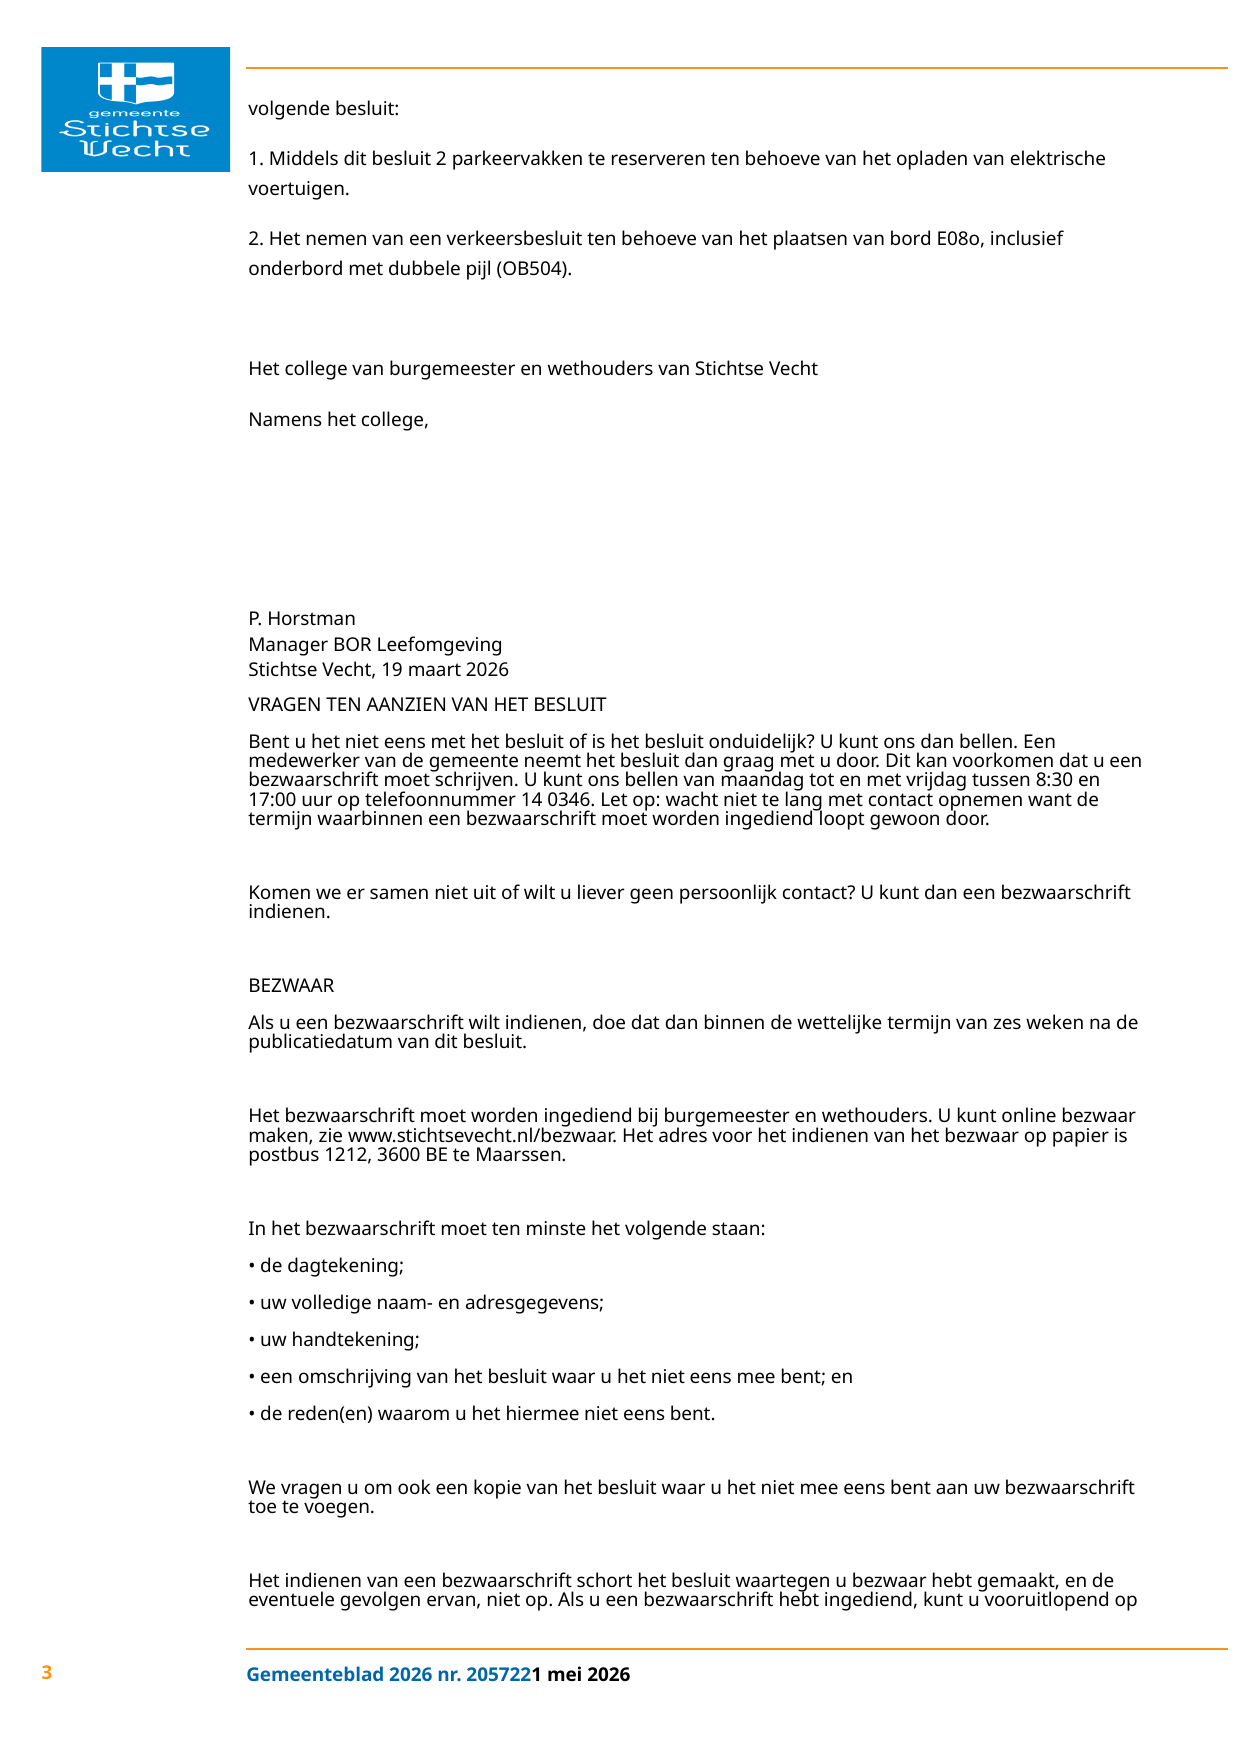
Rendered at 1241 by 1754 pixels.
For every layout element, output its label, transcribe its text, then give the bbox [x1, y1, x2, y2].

text Namens het college, [248, 406, 1152, 432]
text We vragen u om ook een kopie van het besluit waar u het niet mee eens bent aan uw bezwaarschrift toe te voegen. [248, 1479, 1152, 1517]
text BEZWAAR [248, 977, 1152, 996]
text • de dagtekening; [248, 1257, 1152, 1276]
text Het bezwaarschrift moet worden ingediend bij burgemeester en wethouders. U kunt online bezwaar maken, zie www.stichtsevecht.nl/bezwaar. Het adres voor het indienen van het bezwaar op papier is postbus 1212, 3600 BE te Maarssen. [248, 1107, 1152, 1165]
text • de reden(en) waarom u het hiermee niet eens bent. [248, 1405, 1152, 1424]
text VRAGEN TEN AANZIEN VAN HET BESLUIT [248, 696, 1152, 715]
text • uw volledige naam- en adresgegevens; [248, 1294, 1152, 1313]
text In het bezwaarschrift moet ten minste het volgende staan: [248, 1220, 1152, 1239]
text Het indienen van een bezwaarschrift schort het besluit waartegen u bezwaar hebt gemaakt, en de eventuele gevolgen ervan, niet op. Als u een bezwaarschrift hebt ingediend, kunt u vooruitlopend op [248, 1572, 1152, 1611]
text Als u een bezwaarschrift wilt indienen, doe dat dan binnen de wettelijke termijn van zes weken na de publicatiedatum van dit besluit. [248, 1014, 1152, 1053]
text • een omschrijving van het besluit waar u het niet eens mee bent; en [248, 1368, 1152, 1387]
text P. Horstman [248, 605, 1152, 631]
text 1. Middels dit besluit 2 parkeervakken te reserveren ten behoeve van het opladen van elektrische voertuigen. [248, 145, 1152, 201]
picture [137, 63, 174, 103]
text 2. Het nemen van een verkeersbesluit ten behoeve van het plaatsen van bord E08o, inclusief onderbord met dubbele pijl (OB504). [248, 225, 1152, 281]
text volgende besluit: [248, 95, 1152, 121]
picture [99, 63, 135, 101]
text Komen we er samen niet uit of wilt u liever geen persoonlijk contact? U kunt dan een bezwaarschrift indienen. [248, 884, 1152, 922]
text Bent u het niet eens met het besluit of is het besluit onduidelijk? U kunt ons dan bellen. Een medewerker van de gemeente neemt het besluit dan graag met u door. Dit kan voorkomen dat u een bezwaarschrift moet schrijven. U kunt ons bellen van maandag tot en met vrijdag tussen 8:30 en 17:00 uur op telefoonnummer 14 0346. Let op: wacht niet te lang met contact opnemen want de termijn waarbinnen een bezwaarschrift moet worden ingediend loopt gewoon door. [248, 733, 1152, 829]
text Stichtse Vecht, 19 maart 2026 [248, 657, 1152, 682]
text • uw handtekening; [248, 1331, 1152, 1350]
text Het college van burgemeester en wethouders van Stichtse Vecht [248, 356, 1152, 381]
text Manager BOR Leefomgeving [248, 631, 1152, 657]
